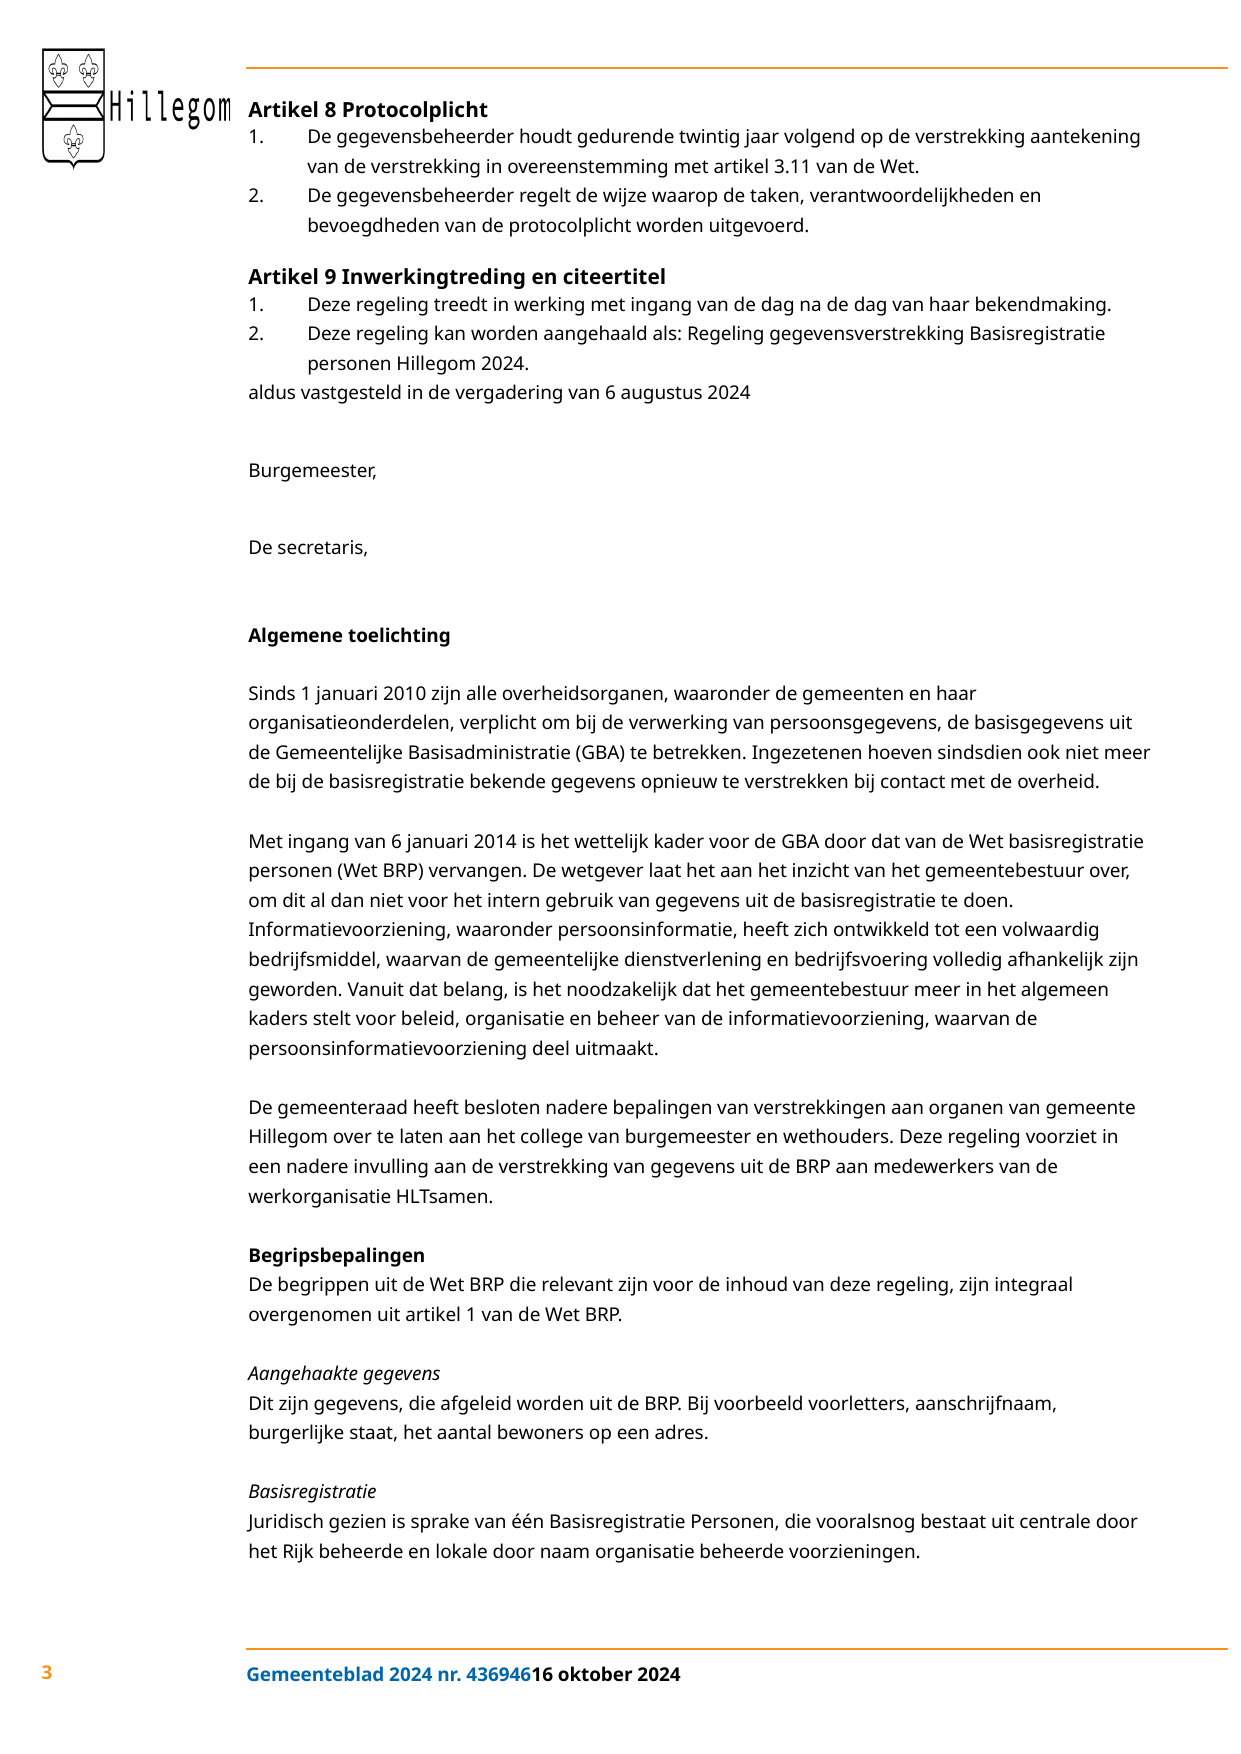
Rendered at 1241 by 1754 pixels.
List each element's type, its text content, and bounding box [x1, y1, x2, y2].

text De begrippen uit de Wet BRP die relevant zijn voor de inhoud van deze regeling, zijn integraal overgenomen uit artikel 1 van de Wet BRP. [248, 1272, 1152, 1327]
text De secretaris, [248, 534, 1152, 560]
text Basisregistratie [248, 1479, 1152, 1504]
text aldus vastgesteld in de vergadering van 6 augustus 2024 [248, 379, 1152, 405]
text Juridisch gezien is sprake van één Basisregistratie Personen, die vooralsnog bestaat uit centrale door het Rijk beheerde en lokale door naam organisatie beheerde voorzieningen. [248, 1508, 1152, 1564]
picture [41, 47, 231, 172]
text Artikel 9 Inwerkingtreding en citeertitel [248, 262, 1152, 291]
text Burgemeester, [248, 457, 1152, 482]
text Artikel 8 Protocolplicht [248, 95, 1152, 123]
text Dit zijn gegevens, die afgeleid worden uit de BRP. Bij voorbeeld voorletters, aanschrijfnaam, burgerlijke staat, het aantal bewoners op een adres. [248, 1390, 1152, 1445]
text Met ingang van 6 januari 2014 is het wettelijk kader voor de GBA door dat van de Wet basisregistratie personen (Wet BRP) vervangen. De wetgever laat het aan het inzicht van het gemeentebestuur over, om dit al dan niet voor het intern gebruik van gegevens uit de basisregistratie te doen. Informatievoorziening, waaronder persoonsinformatie, heeft zich ontwikkeld tot een volwaardig bedrijfsmiddel, waarvan de gemeentelijke dienstverlening en bedrijfsvoering volledig afhankelijk zijn geworden. Vanuit dat belang, is het noodzakelijk dat het gemeentebestuur meer in het algemeen kaders stelt voor beleid, organisatie en beheer van de informatievoorziening, waarvan de persoonsinformatievoorziening deel uitmaakt. [248, 828, 1152, 1061]
list Deze regeling kan worden aangehaald als: Regeling gegevensverstrekking Basisregistratie personen Hillegom 2024. [248, 320, 1152, 376]
text Aangehaakte gegevens [248, 1360, 1152, 1386]
list De gegevensbeheerder houdt gedurende twintig jaar volgend op de verstrekking aantekening van de verstrekking in overeenstemming met artikel 3.11 van de Wet. [248, 123, 1152, 178]
text Begripsbepalingen [248, 1242, 1152, 1268]
text Algemene toelichting [248, 611, 1152, 651]
list De gegevensbeheerder regelt de wijze waarop de taken, verantwoordelijkheden en bevoegdheden van de protocolplicht worden uitgevoerd. [248, 182, 1152, 238]
text De gemeenteraad heeft besloten nadere bepalingen van verstrekkingen aan organen van gemeente Hillegom over te laten aan het college van burgemeester en wethouders. Deze regeling voorziet in een nadere invulling aan de verstrekking van gegevens uit de BRP aan medewerkers van de werkorganisatie HLTsamen. [248, 1094, 1152, 1209]
text Sinds 1 januari 2010 zijn alle overheidsorganen, waaronder de gemeenten en haar organisatieonderdelen, verplicht om bij de verwerking van persoonsgegevens, de basisgegevens uit de Gemeentelijke Basisadministratie (GBA) te betrekken. Ingezetenen hoeven sindsdien ook niet meer de bij de basisregistratie bekende gegevens opnieuw te verstrekken bij contact met de overheid. [248, 680, 1152, 794]
list Deze regeling treedt in werking met ingang van de dag na de dag van haar bekendmaking. [248, 291, 1152, 317]
